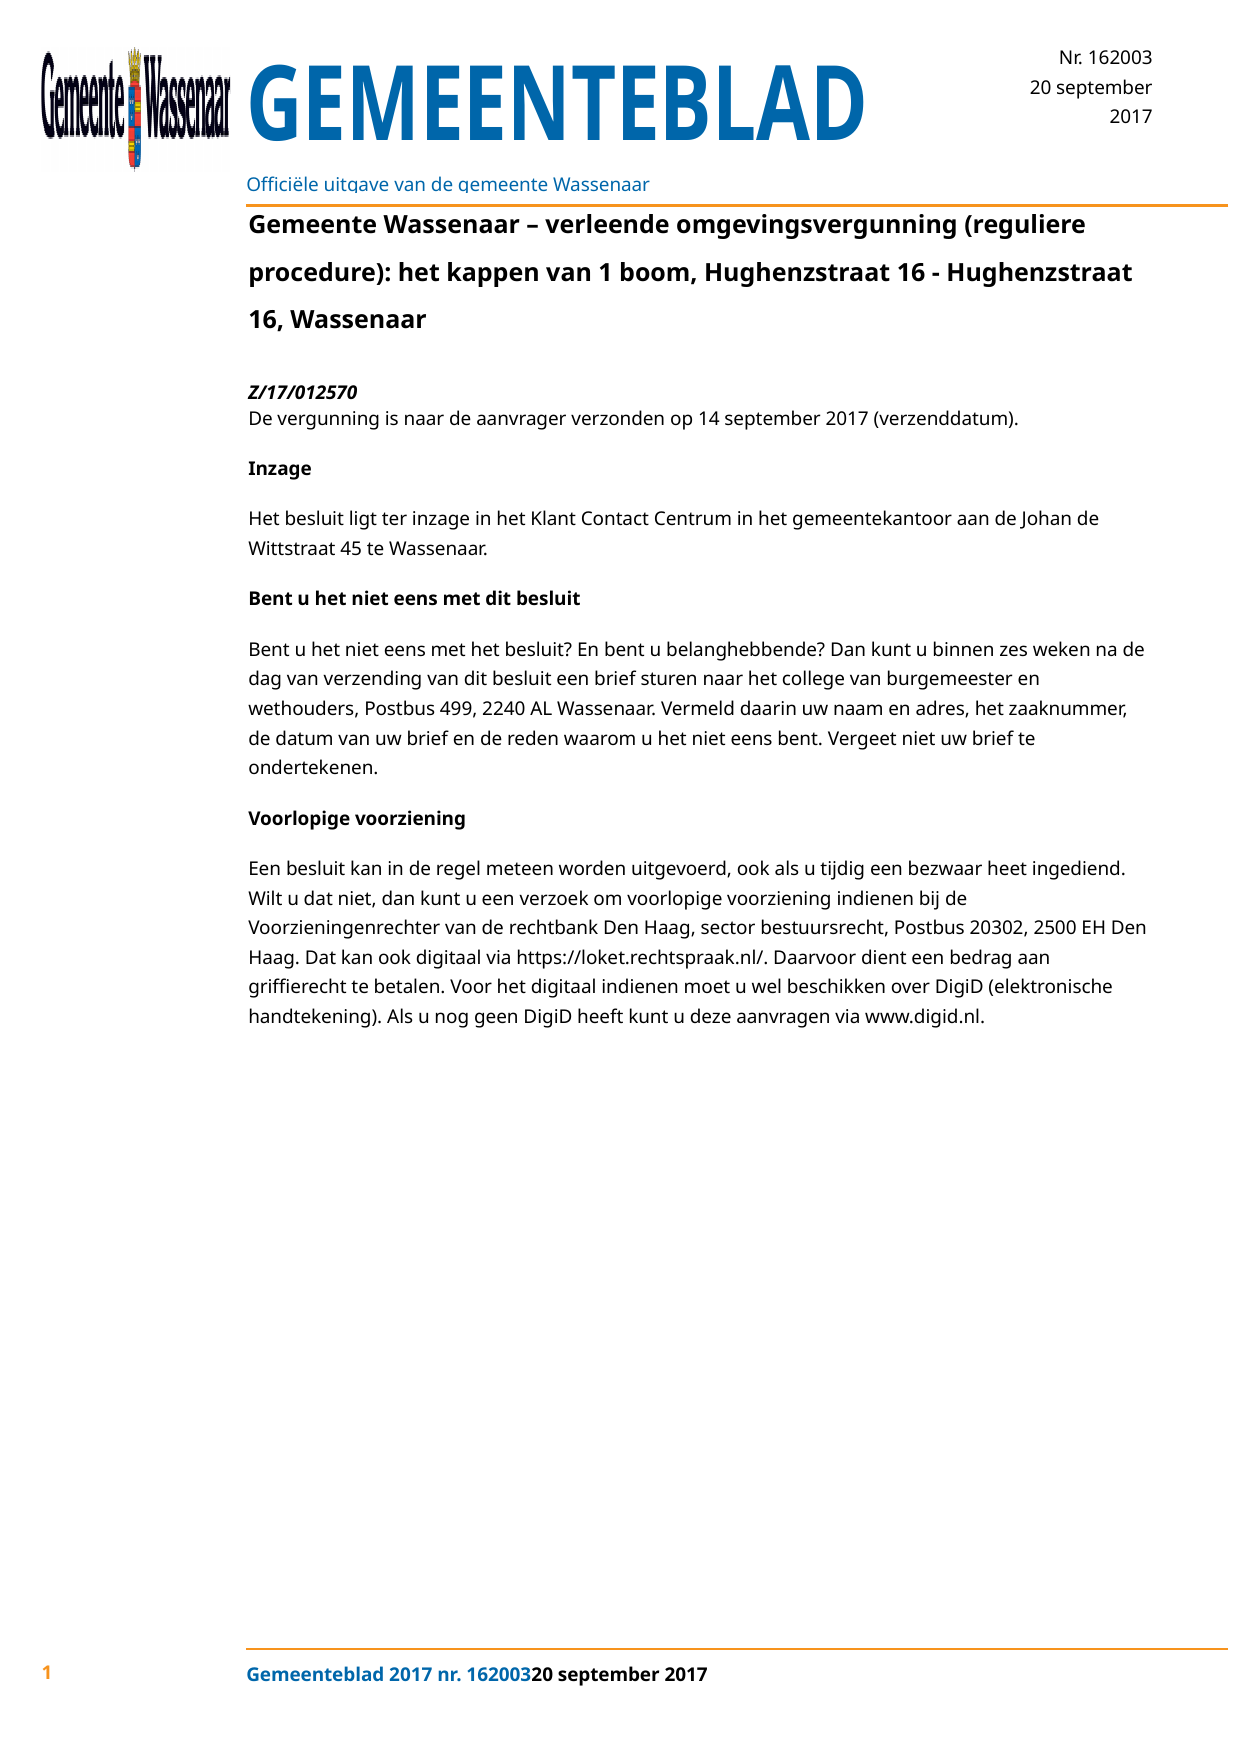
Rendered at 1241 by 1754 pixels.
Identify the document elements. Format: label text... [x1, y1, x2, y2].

text Bent u het niet eens met het besluit? En bent u belanghebbende? Dan kunt u binnen zes weken na de dag van verzending van dit besluit een brief sturen naar het college van burgemeester en wethouders, Postbus 499, 2240 AL Wassenaar. Vermeld daarin uw naam en adres, het zaaknummer, de datum van uw brief en de reden waarom u het niet eens bent. Vergeet niet uw brief te ondertekenen. [248, 636, 1152, 780]
text Bent u het niet eens met dit besluit [248, 586, 1152, 611]
picture [41, 47, 231, 172]
text De vergunning is naar de aanvrager verzonden op 14 september 2017 (verzenddatum). [248, 405, 1152, 431]
text Voorlopige voorziening [248, 805, 1152, 831]
text Een besluit kan in de regel meteen worden uitgevoerd, ook als u tijdig een bezwaar heet ingediend. Wilt u dat niet, dan kunt u een verzoek om voorlopige voorziening indienen bij de Voorzieningenrechter van de rechtbank Den Haag, sector bestuursrecht, Postbus 20302, 2500 EH Den Haag. Dat kan ook digitaal via https://loket.rechtspraak.nl/. Daarvoor dient een bedrag aan griffierecht te betalen. Voor het digitaal indienen moet u wel beschikken over DigiD (elektronische handtekening). Als u nog geen DigiD heeft kunt u deze aanvragen via www.digid.nl. [248, 855, 1152, 1029]
text Inzage [248, 455, 1152, 481]
text Gemeente Wassenaar – verleende omgevingsvergunning (reguliere procedure): het kappen van 1 boom, Hughenzstraat 16 - Hughenzstraat 16, Wassenaar [248, 207, 1152, 336]
text Z/17/012570 [248, 379, 1152, 405]
text Het besluit ligt ter inzage in het Klant Contact Centrum in het gemeentekantoor aan de Johan de Wittstraat 45 te Wassenaar. [248, 506, 1152, 561]
